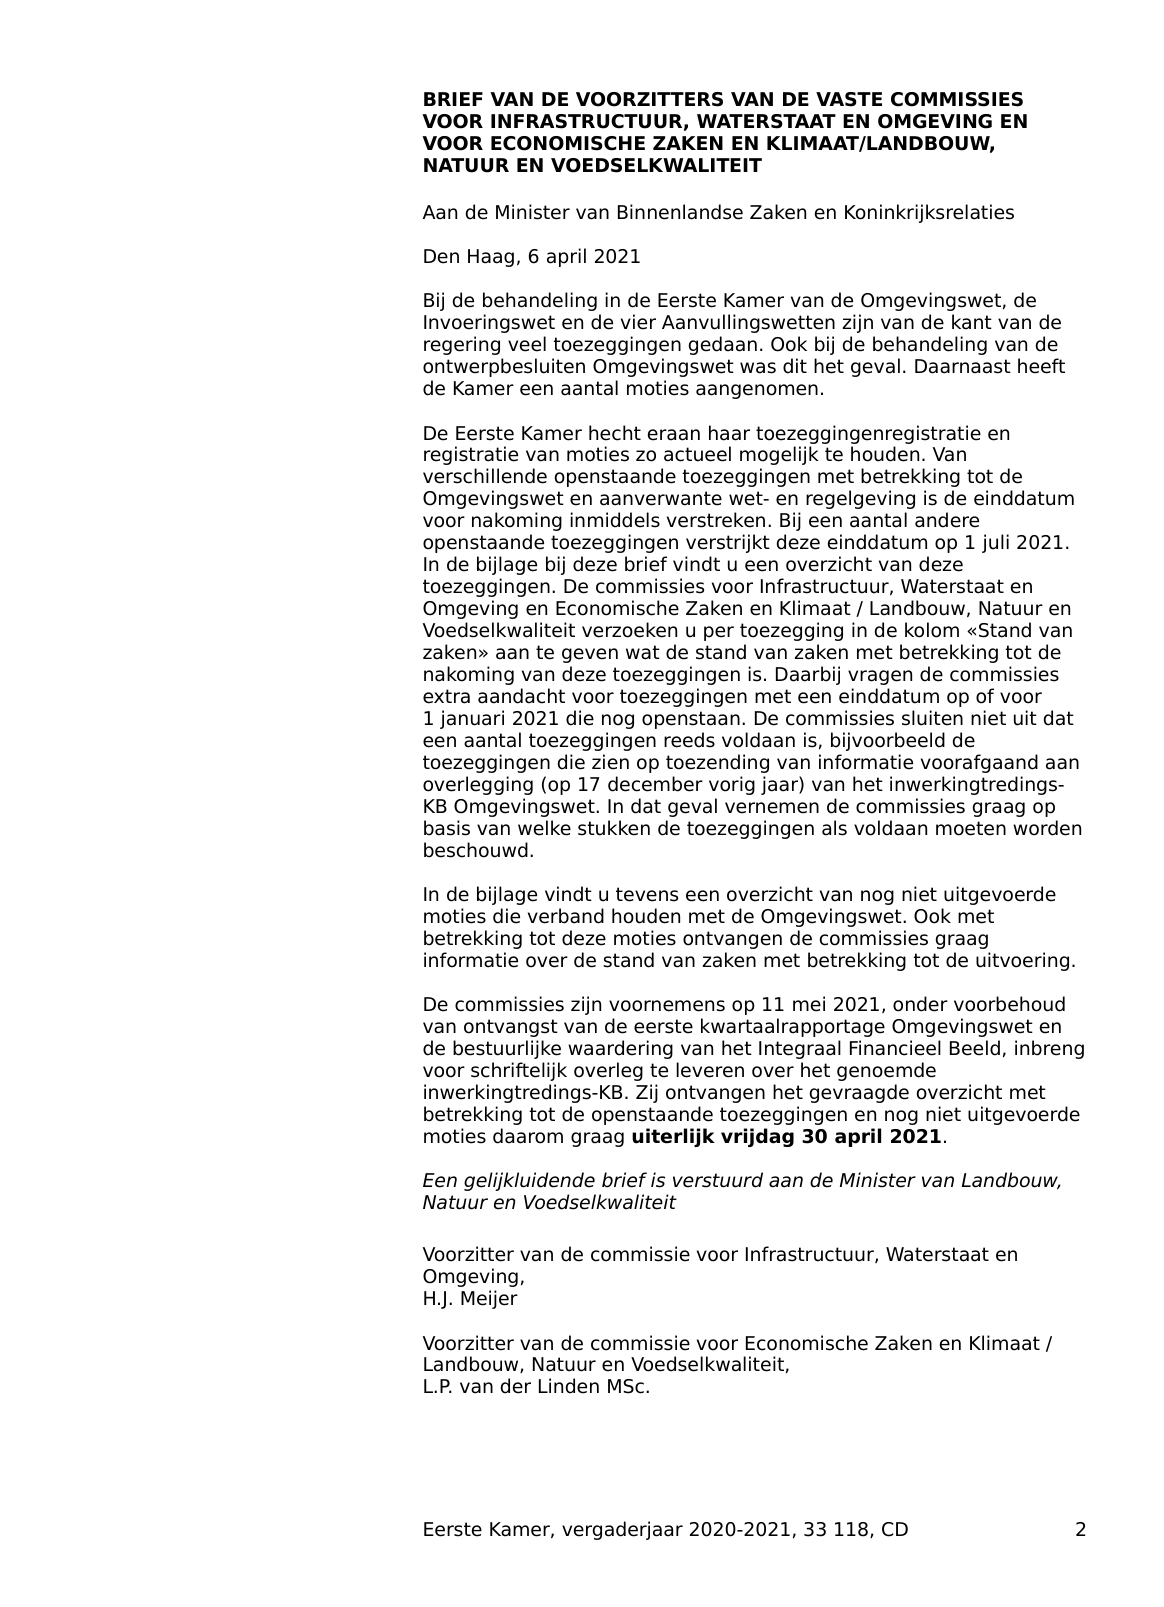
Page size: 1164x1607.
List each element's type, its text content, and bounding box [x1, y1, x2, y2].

text In de bijlage vindt u tevens een overzicht van nog niet uitgevoerde moties die verband houden met de Omgevingswet. Ook met betrekking tot deze moties ontvangen de commissies graag informatie over de stand van zaken met betrekking tot de uitvoering. [422, 884, 1087, 972]
text Aan de Minister van Binnenlandse Zaken en Koninkrijksrelaties [422, 202, 1087, 224]
text Voorzitter van de commissie voor Infrastructuur, Waterstaat en Omgeving, H.J. Meijer [422, 1244, 1087, 1310]
text Voorzitter van de commissie voor Economische Zaken en Klimaat / Landbouw, Natuur en Voedselkwaliteit, L.P. van der Linden MSc. [422, 1332, 1087, 1398]
text Den Haag, 6 april 2021 [422, 246, 1087, 268]
text Bij de behandeling in de Eerste Kamer van de Omgevingswet, de Invoeringswet en de vier Aanvullingswetten zijn van de kant van de regering veel toezeggingen gedaan. Ook bij de behandeling van de ontwerpbesluiten Omgevingswet was dit het geval. Daarnaast heeft de Kamer een aantal moties aangenomen. [422, 290, 1087, 400]
text De Eerste Kamer hecht eraan haar toezeggingenregistratie en registratie van moties zo actueel mogelijk te houden. Van verschillende openstaande toezeggingen met betrekking tot de Omgevingswet en aanverwante wet- en regelgeving is de einddatum voor nakoming inmiddels verstreken. Bij een aantal andere openstaande toezeggingen verstrijkt deze einddatum op 1 juli 2021. In de bijlage bij deze brief vindt u een overzicht van deze toezeggingen. De commissies voor Infrastructuur, Waterstaat en Omgeving en Economische Zaken en Klimaat / Landbouw, Natuur en Voedselkwaliteit verzoeken u per toezegging in de kolom «Stand van zaken» aan te geven wat de stand van zaken met betrekking tot de nakoming van deze toezeggingen is. Daarbij vragen de commissies extra aandacht voor toezeggingen met een einddatum op of voor 1 januari 2021 die nog openstaan. De commissies sluiten niet uit dat een aantal toezeggingen reeds voldaan is, bijvoorbeeld de toezeggingen die zien op toezending van informatie voorafgaand aan overlegging (op 17 december vorig jaar) van het inwerkingtredings-KB Omgevingswet. In dat geval vernemen de commissies graag op basis van welke stukken de toezeggingen als voldaan moeten worden beschouwd. [422, 422, 1087, 862]
text De commissies zijn voornemens op 11 mei 2021, onder voorbehoud van ontvangst van de eerste kwartaalrapportage Omgevingswet en de bestuurlijke waardering van het Integraal Financieel Beeld, inbreng voor schriftelijk overleg te leveren over het genoemde inwerkingtredings-KB. Zij ontvangen het gevraagde overzicht met betrekking tot de openstaande toezeggingen en nog niet uitgevoerde moties daarom graag uiterlijk vrijdag 30 april 2021. [422, 994, 1087, 1148]
text Een gelijkluidende brief is verstuurd aan de Minister van Landbouw, Natuur en Voedselkwaliteit [422, 1170, 1087, 1214]
subtitle BRIEF VAN DE VOORZITTERS VAN DE VASTE COMMISSIES VOOR INFRASTRUCTUUR, WATERSTAAT EN OMGEVING EN VOOR ECONOMISCHE ZAKEN EN KLIMAAT/LANDBOUW, NATUUR EN VOEDSELKWALITEIT [422, 89, 1087, 177]
